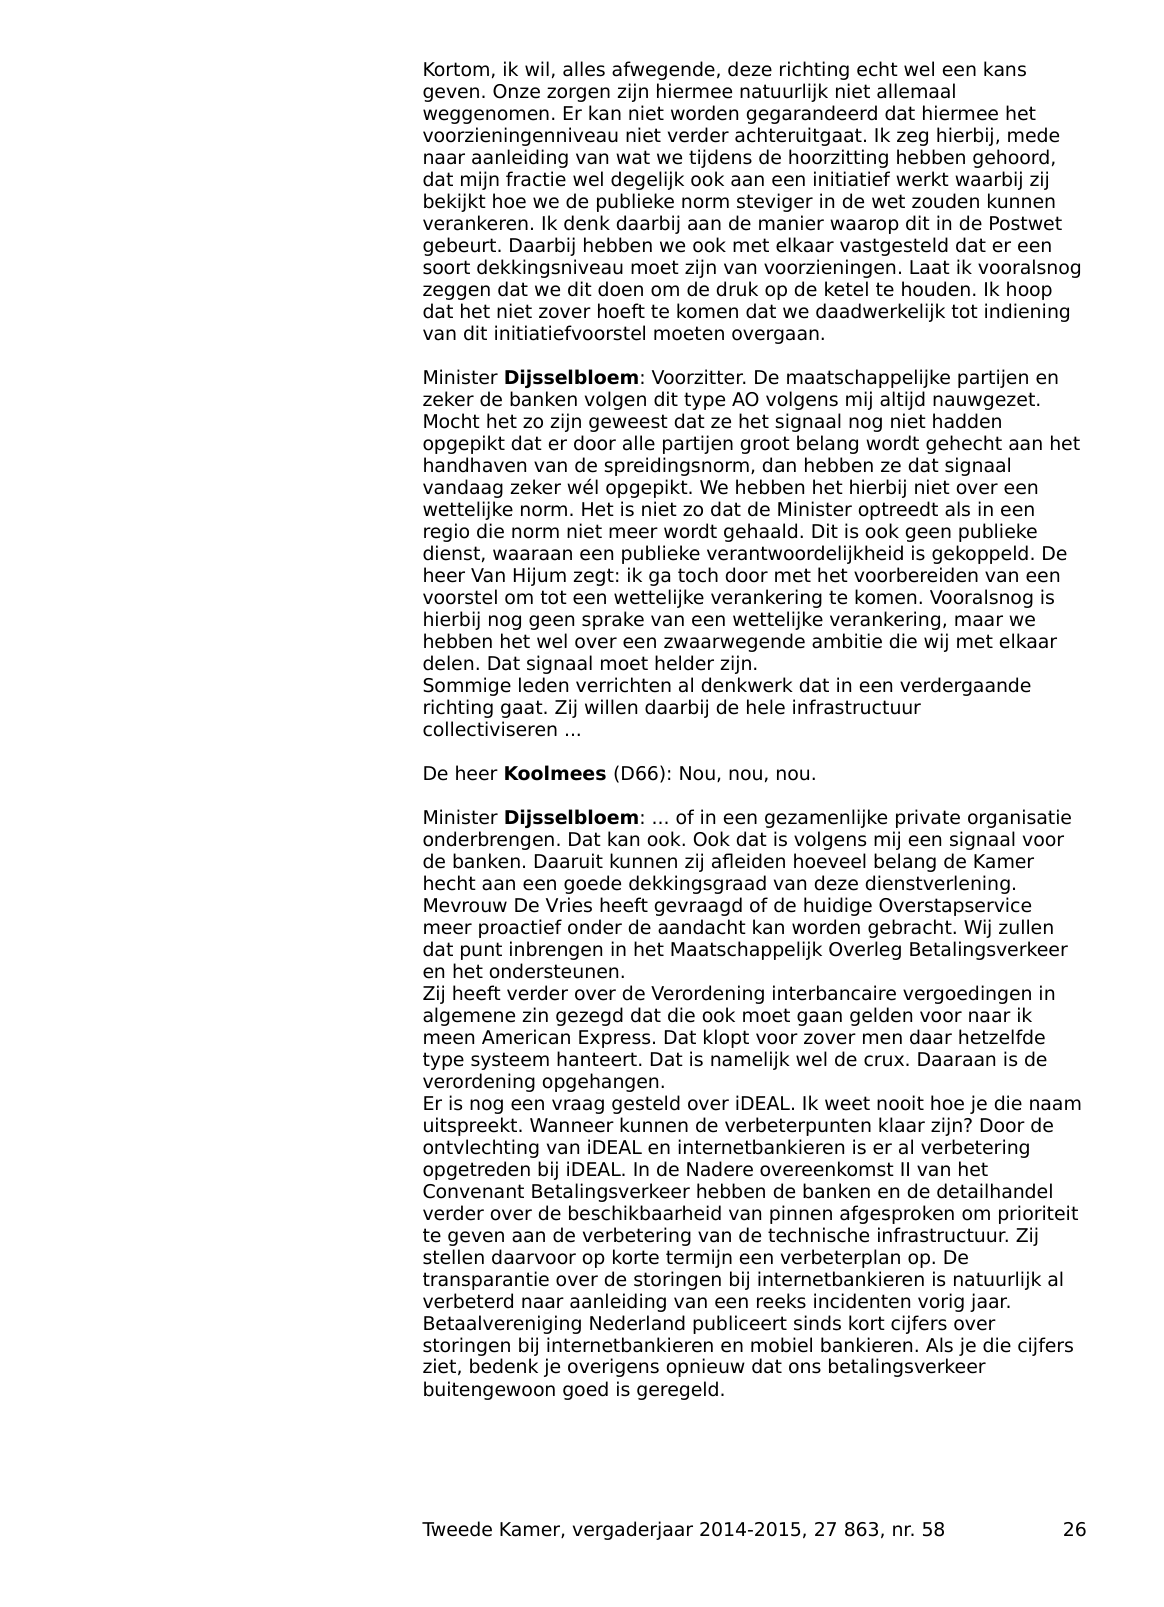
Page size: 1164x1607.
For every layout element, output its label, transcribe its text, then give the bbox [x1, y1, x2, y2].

text Minister Dijsselbloem: Voorzitter. De maatschappelijke partijen en zeker de banken volgen dit type AO volgens mij altijd nauwgezet. Mocht het zo zijn geweest dat ze het signaal nog niet hadden opgepikt dat er door alle partijen groot belang wordt gehecht aan het handhaven van de spreidingsnorm, dan hebben ze dat signaal vandaag zeker wél opgepikt. We hebben het hierbij niet over een wettelijke norm. Het is niet zo dat de Minister optreedt als in een regio die norm niet meer wordt gehaald. Dit is ook geen publieke dienst, waaraan een publieke verantwoordelijkheid is gekoppeld. De heer Van Hijum zegt: ik ga toch door met het voorbereiden van een voorstel om tot een wettelijke verankering te komen. Vooralsnog is hierbij nog geen sprake van een wettelijke verankering, maar we hebben het wel over een zwaarwegende ambitie die wij met elkaar delen. Dat signaal moet helder zijn. [422, 367, 1087, 675]
text Zij heeft verder over de Verordening interbancaire vergoedingen in algemene zin gezegd dat die ook moet gaan gelden voor naar ik meen American Express. Dat klopt voor zover men daar hetzelfde type systeem hanteert. Dat is namelijk wel de crux. Daaraan is de verordening opgehangen. [422, 983, 1087, 1093]
text Er is nog een vraag gesteld over iDEAL. Ik weet nooit hoe je die naam uitspreekt. Wanneer kunnen de verbeterpunten klaar zijn? Door de ontvlechting van iDEAL en internetbankieren is er al verbetering opgetreden bij iDEAL. In de Nadere overeenkomst II van het Convenant Betalingsverkeer hebben de banken en de detailhandel verder over de beschikbaarheid van pinnen afgesproken om prioriteit te geven aan de verbetering van de technische infrastructuur. Zij stellen daarvoor op korte termijn een verbeterplan op. De transparantie over de storingen bij internetbankieren is natuurlijk al verbeterd naar aanleiding van een reeks incidenten vorig jaar. Betaalvereniging Nederland publiceert sinds kort cijfers over storingen bij internetbankieren en mobiel bankieren. Als je die cijfers ziet, bedenk je overigens opnieuw dat ons betalingsverkeer buitengewoon goed is geregeld. [422, 1093, 1087, 1400]
text De heer Koolmees (D66): Nou, nou, nou. [422, 763, 1087, 785]
text Sommige leden verrichten al denkwerk dat in een verdergaande richting gaat. Zij willen daarbij de hele infrastructuur collectiviseren ... [422, 675, 1087, 741]
text Minister Dijsselbloem: ... of in een gezamenlijke private organisatie onderbrengen. Dat kan ook. Ook dat is volgens mij een signaal voor de banken. Daaruit kunnen zij afleiden hoeveel belang de Kamer hecht aan een goede dekkingsgraad van deze dienstverlening. [422, 807, 1087, 895]
text Kortom, ik wil, alles afwegende, deze richting echt wel een kans geven. Onze zorgen zijn hiermee natuurlijk niet allemaal weggenomen. Er kan niet worden gegarandeerd dat hiermee het voorzieningenniveau niet verder achteruitgaat. Ik zeg hierbij, mede naar aanleiding van wat we tijdens de hoorzitting hebben gehoord, dat mijn fractie wel degelijk ook aan een initiatief werkt waarbij zij bekijkt hoe we de publieke norm steviger in de wet zouden kunnen verankeren. Ik denk daarbij aan de manier waarop dit in de Postwet gebeurt. Daarbij hebben we ook met elkaar vastgesteld dat er een soort dekkingsniveau moet zijn van voorzieningen. Laat ik vooralsnog zeggen dat we dit doen om de druk op de ketel te houden. Ik hoop dat het niet zover hoeft te komen dat we daadwerkelijk tot indiening van dit initiatiefvoorstel moeten overgaan. [422, 59, 1087, 345]
text Mevrouw De Vries heeft gevraagd of de huidige Overstapservice meer proactief onder de aandacht kan worden gebracht. Wij zullen dat punt inbrengen in het Maatschappelijk Overleg Betalingsverkeer en het ondersteunen. [422, 895, 1087, 983]
